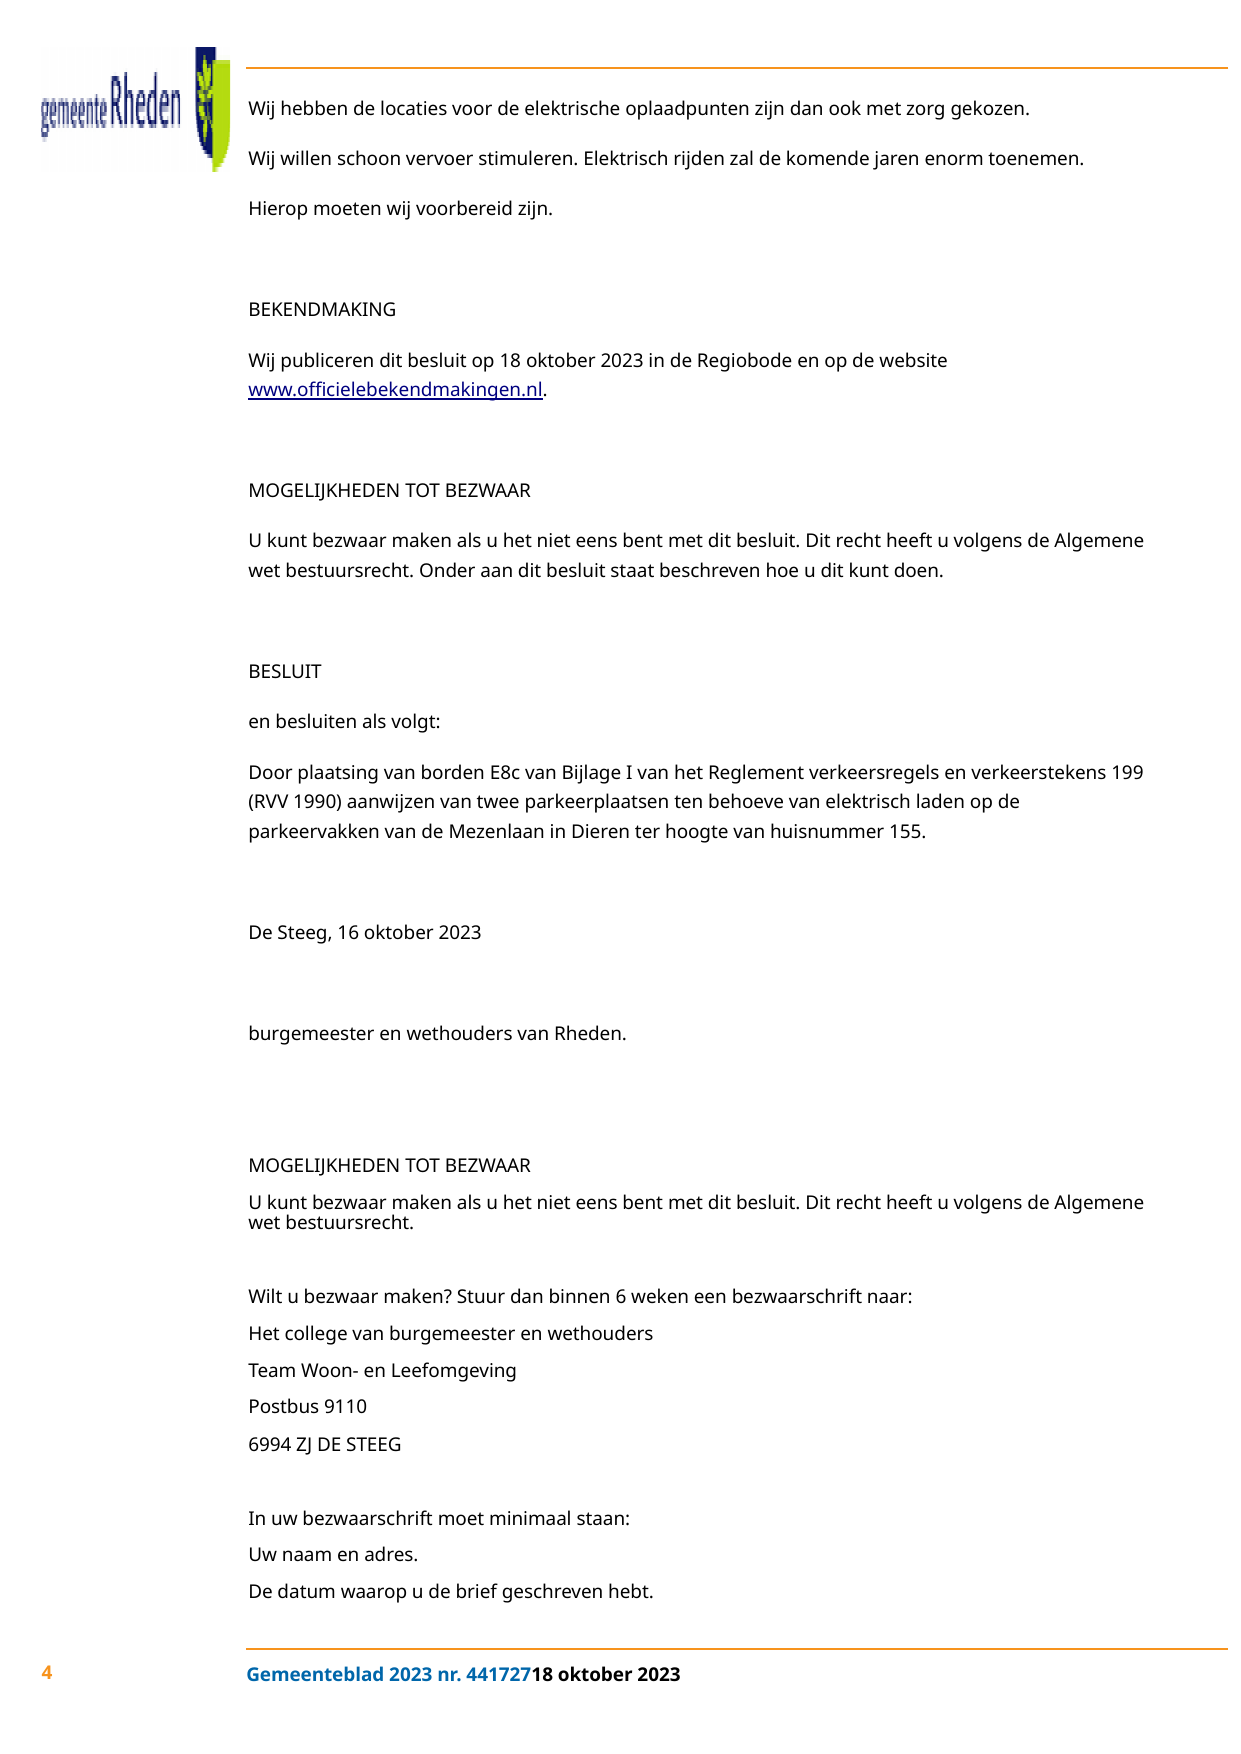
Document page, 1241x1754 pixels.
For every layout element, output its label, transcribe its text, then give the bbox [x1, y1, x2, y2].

text Het college van burgemeester en wethouders [248, 1324, 1152, 1344]
text MOGELIJKHEDEN TOT BEZWAAR [248, 1157, 1152, 1177]
text BEKENDMAKING [248, 296, 1152, 322]
text De Steeg, 16 oktober 2023 [248, 919, 1152, 945]
picture [41, 47, 231, 172]
text Wij publiceren dit besluit op 18 oktober 2023 in de Regiobode en op de website www.officielebekendmakingen.nl. [248, 347, 1152, 402]
text Wij hebben de locaties voor de elektrische oplaadpunten zijn dan ook met zorg gekozen. [248, 95, 1152, 121]
text Wilt u bezwaar maken? Stuur dan binnen 6 weken een bezwaarschrift naar: [248, 1288, 1152, 1307]
text Postbus 9110 [248, 1398, 1152, 1418]
text burgemeester en wethouders van Rheden. [248, 1020, 1152, 1046]
text BESLUIT [248, 658, 1152, 684]
text 6994 ZJ DE STEEG [248, 1436, 1152, 1455]
text Team Woon- en Leefomgeving [248, 1362, 1152, 1381]
text In uw bezwaarschrift moet minimaal staan: [248, 1509, 1152, 1529]
text U kunt bezwaar maken als u het niet eens bent met dit besluit. Dit recht heeft u volgens de Algemene wet bestuursrecht. Onder aan dit besluit staat beschreven hoe u dit kunt doen. [248, 528, 1152, 583]
text Hierop moeten wij voorbereid zijn. [248, 196, 1152, 221]
text MOGELIJKHEDEN TOT BEZWAAR [248, 477, 1152, 503]
text en besluiten als volgt: [248, 708, 1152, 734]
text Door plaatsing van borden E8c van Bijlage I van het Reglement verkeersregels en verkeerstekens 199 (RVV 1990) aanwijzen van twee parkeerplaatsen ten behoeve van elektrisch laden op de parkeervakken van de Mezenlaan in Dieren ter hoogte van huisnummer 155. [248, 759, 1152, 844]
text Uw naam en adres. [248, 1546, 1152, 1566]
text De datum waarop u de brief geschreven hebt. [248, 1583, 1152, 1603]
text U kunt bezwaar maken als u het niet eens bent met dit besluit. Dit recht heeft u volgens de Algemene wet bestuursrecht. [248, 1194, 1152, 1233]
text Wij willen schoon vervoer stimuleren. Elektrisch rijden zal de komende jaren enorm toenemen. [248, 145, 1152, 171]
